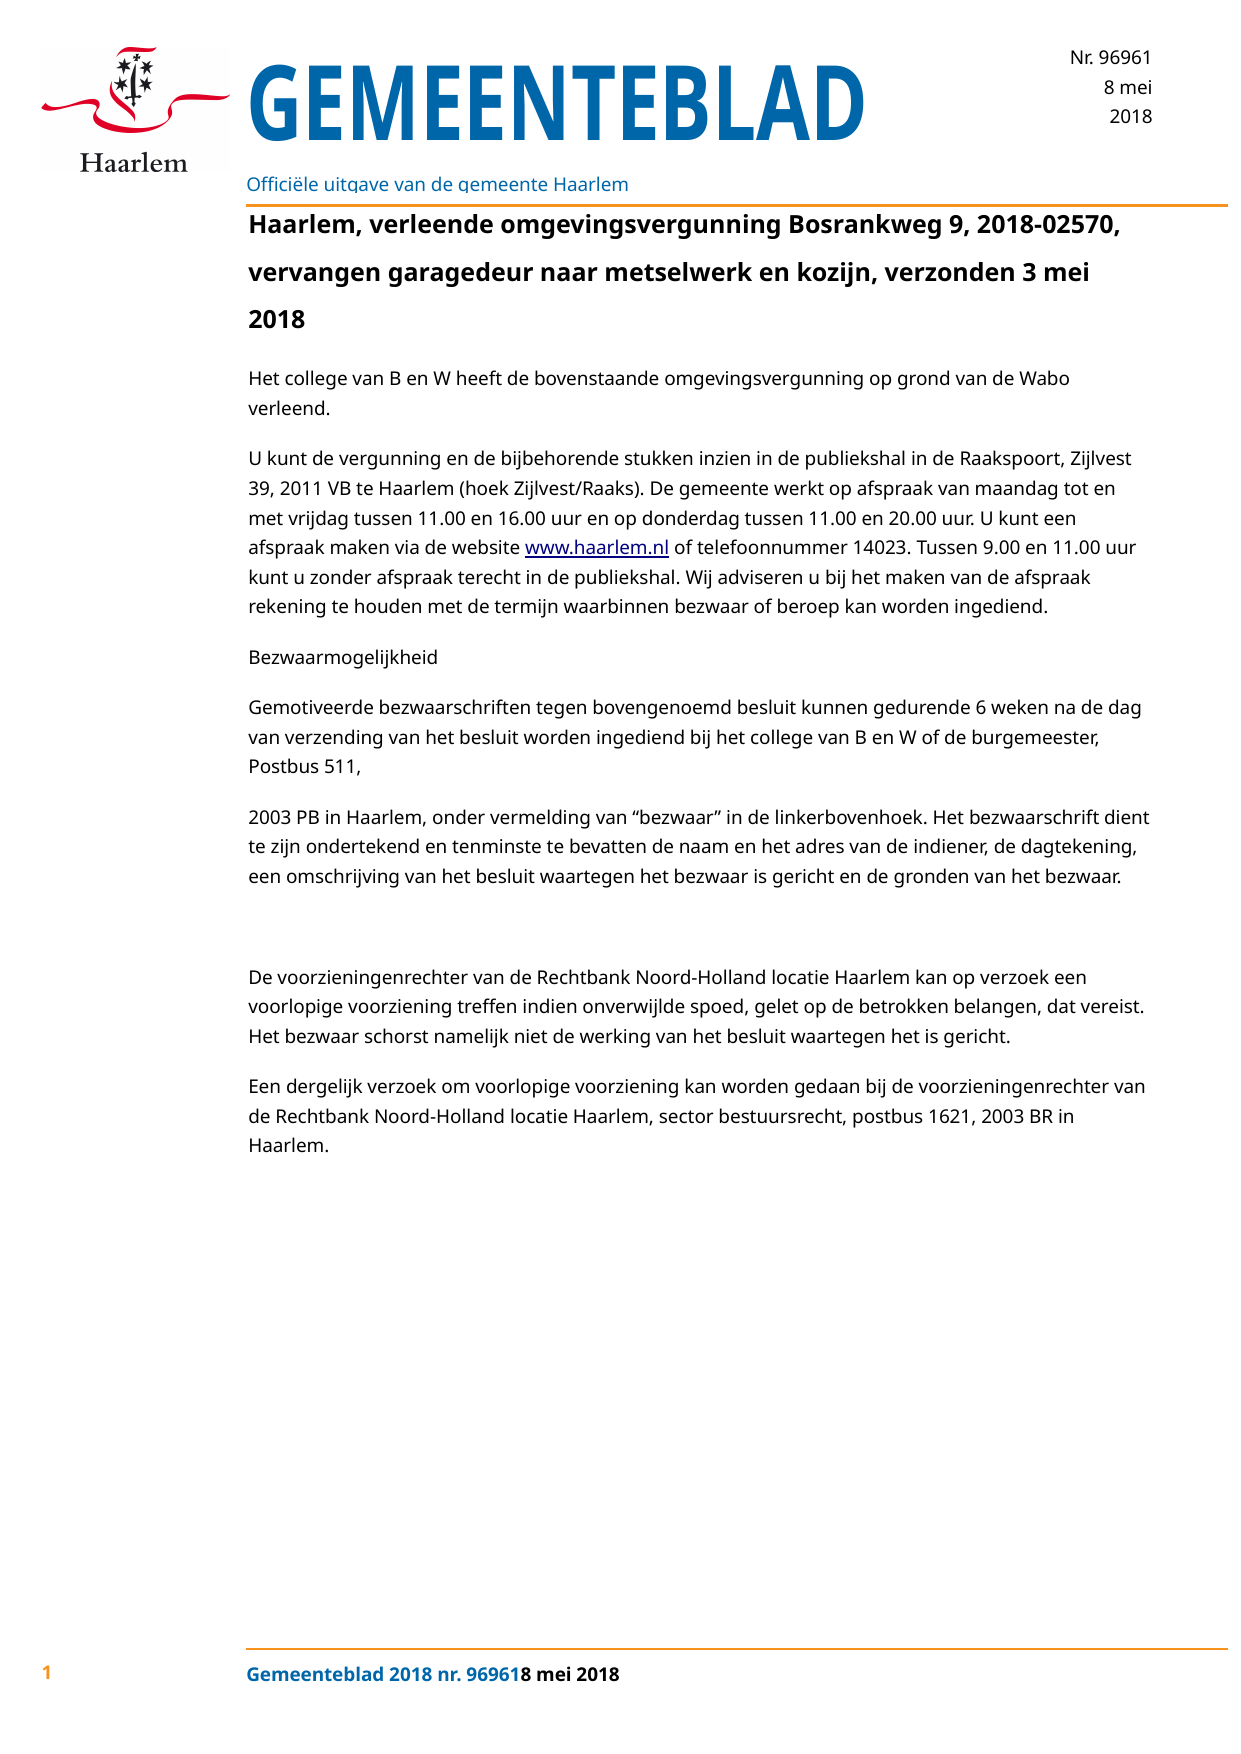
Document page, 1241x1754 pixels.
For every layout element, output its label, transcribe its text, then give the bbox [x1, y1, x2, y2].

text Het college van B en W heeft de bovenstaande omgevingsvergunning op grond van de Wabo verleend. [248, 366, 1152, 421]
text Gemotiveerde bezwaarschriften tegen bovengenoemd besluit kunnen gedurende 6 weken na de dag van verzending van het besluit worden ingediend bij het college van B en W of de burgemeester, Postbus 511, [248, 694, 1152, 779]
text U kunt de vergunning en de bijbehorende stukken inzien in de publiekshal in de Raakspoort, Zijlvest 39, 2011 VB te Haarlem (hoek Zijlvest/Raaks). De gemeente werkt op afspraak van maandag tot en met vrijdag tussen 11.00 en 16.00 uur en op donderdag tussen 11.00 en 20.00 uur. U kunt een afspraak maken via de website www.haarlem.nl of telefoonnummer 14023. Tussen 9.00 en 11.00 uur kunt u zonder afspraak terecht in de publiekshal. Wij adviseren u bij het maken van de afspraak rekening te houden met de termijn waarbinnen bezwaar of beroep kan worden ingediend. [248, 446, 1152, 619]
text Bezwaarmogelijkheid [248, 644, 1152, 669]
text 2003 PB in Haarlem, onder vermelding van “bezwaar” in de linkerbovenhoek. Het bezwaarschrift dient te zijn ondertekend en tenminste te bevatten de naam en het adres van de indiener, de dagtekening, een omschrijving van het besluit waartegen het bezwaar is gericht en de gronden van het bezwaar. [248, 804, 1152, 889]
text Haarlem, verleende omgevingsvergunning Bosrankweg 9, 2018-02570, vervangen garagedeur naar metselwerk en kozijn, verzonden 3 mei 2018 [248, 207, 1152, 336]
text Een dergelijk verzoek om voorlopige voorziening kan worden gedaan bij de voorzieningenrechter van de Rechtbank Noord-Holland locatie Haarlem, sector bestuursrecht, postbus 1621, 2003 BR in Haarlem. [248, 1073, 1152, 1158]
picture [41, 47, 231, 172]
text De voorzieningenrechter van de Rechtbank Noord-Holland locatie Haarlem kan op verzoek een voorlopige voorziening treffen indien onverwijlde spoed, gelet op de betrokken belangen, dat vereist. Het bezwaar schorst namelijk niet de werking van het besluit waartegen het is gericht. [248, 964, 1152, 1049]
